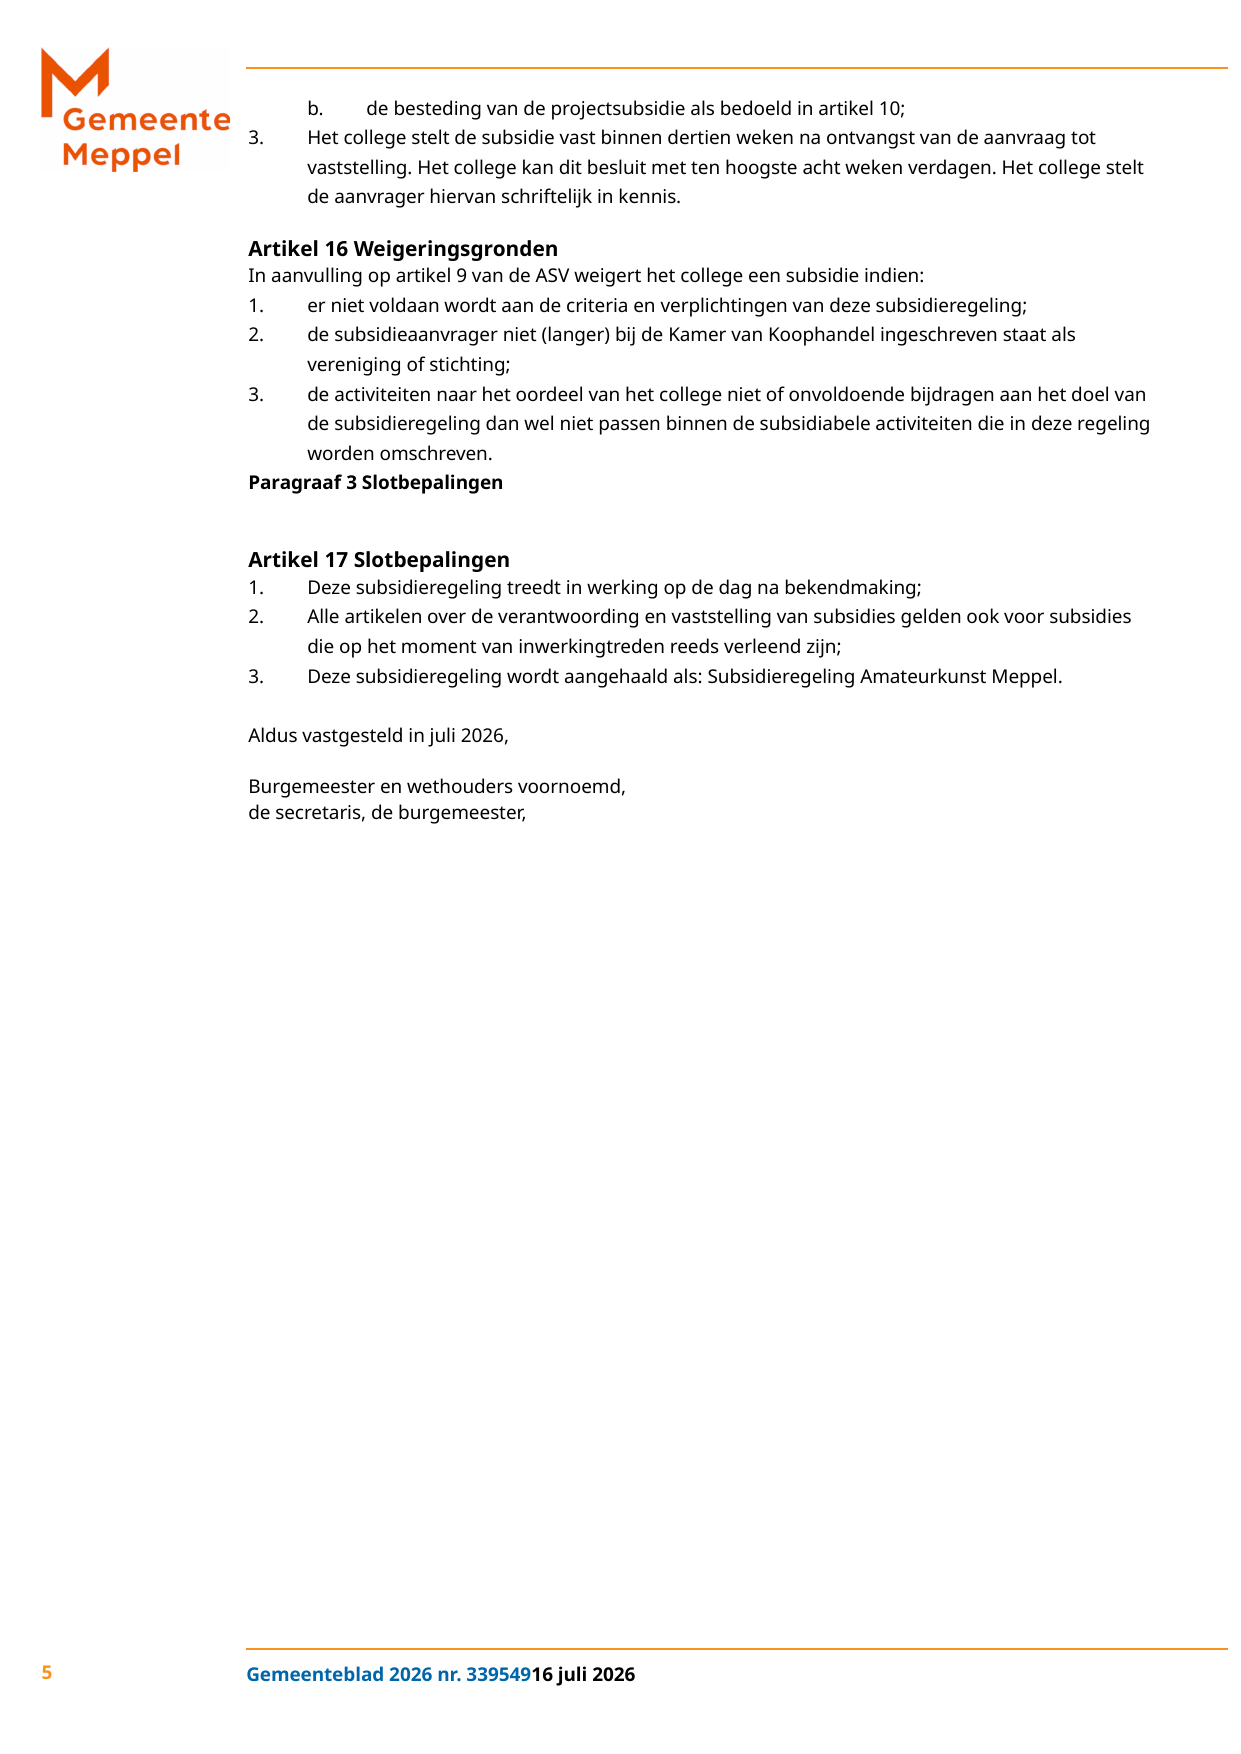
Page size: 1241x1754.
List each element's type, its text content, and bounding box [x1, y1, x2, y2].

list de subsidieaanvrager niet (langer) bij de Kamer van Koophandel ingeschreven staat als vereniging of stichting; [248, 322, 1152, 377]
text de secretaris, de burgemeester, [248, 799, 1152, 825]
list de activiteiten naar het oordeel van het college niet of onvoldoende bijdragen aan het doel van de subsidieregeling dan wel niet passen binnen de subsidiabele activiteiten die in deze regeling worden omschreven. [248, 381, 1152, 466]
list Deze subsidieregeling wordt aangehaald als: Subsidieregeling Amateurkunst Meppel. [248, 663, 1152, 688]
list er niet voldaan wordt aan de criteria en verplichtingen van deze subsidieregeling; [248, 292, 1152, 318]
list Het college stelt de subsidie vast binnen dertien weken na ontvangst van de aanvraag tot vaststelling. Het college kan dit besluit met ten hoogste acht weken verdagen. Het college stelt de aanvrager hiervan schriftelijk in kennis. [248, 124, 1152, 209]
text Aldus vastgesteld in juli 2026, [248, 722, 1152, 748]
picture [41, 47, 231, 172]
list de besteding van de projectsubsidie als bedoeld in artikel 10; [307, 95, 1152, 121]
text Burgemeester en wethouders voornoemd, [248, 773, 1152, 799]
text Artikel 16 Weigeringsgronden [248, 234, 1152, 262]
text Artikel 17 Slotbepalingen [248, 546, 1152, 574]
text Paragraaf 3 Slotbepalingen [248, 469, 1152, 495]
list Deze subsidieregeling treedt in werking op de dag na bekendmaking; [248, 574, 1152, 600]
text In aanvulling op artikel 9 van de ASV weigert het college een subsidie indien: [248, 262, 1152, 288]
list Alle artikelen over de verantwoording en vaststelling van subsidies gelden ook voor subsidies die op het moment van inwerkingtreden reeds verleend zijn; [248, 604, 1152, 659]
